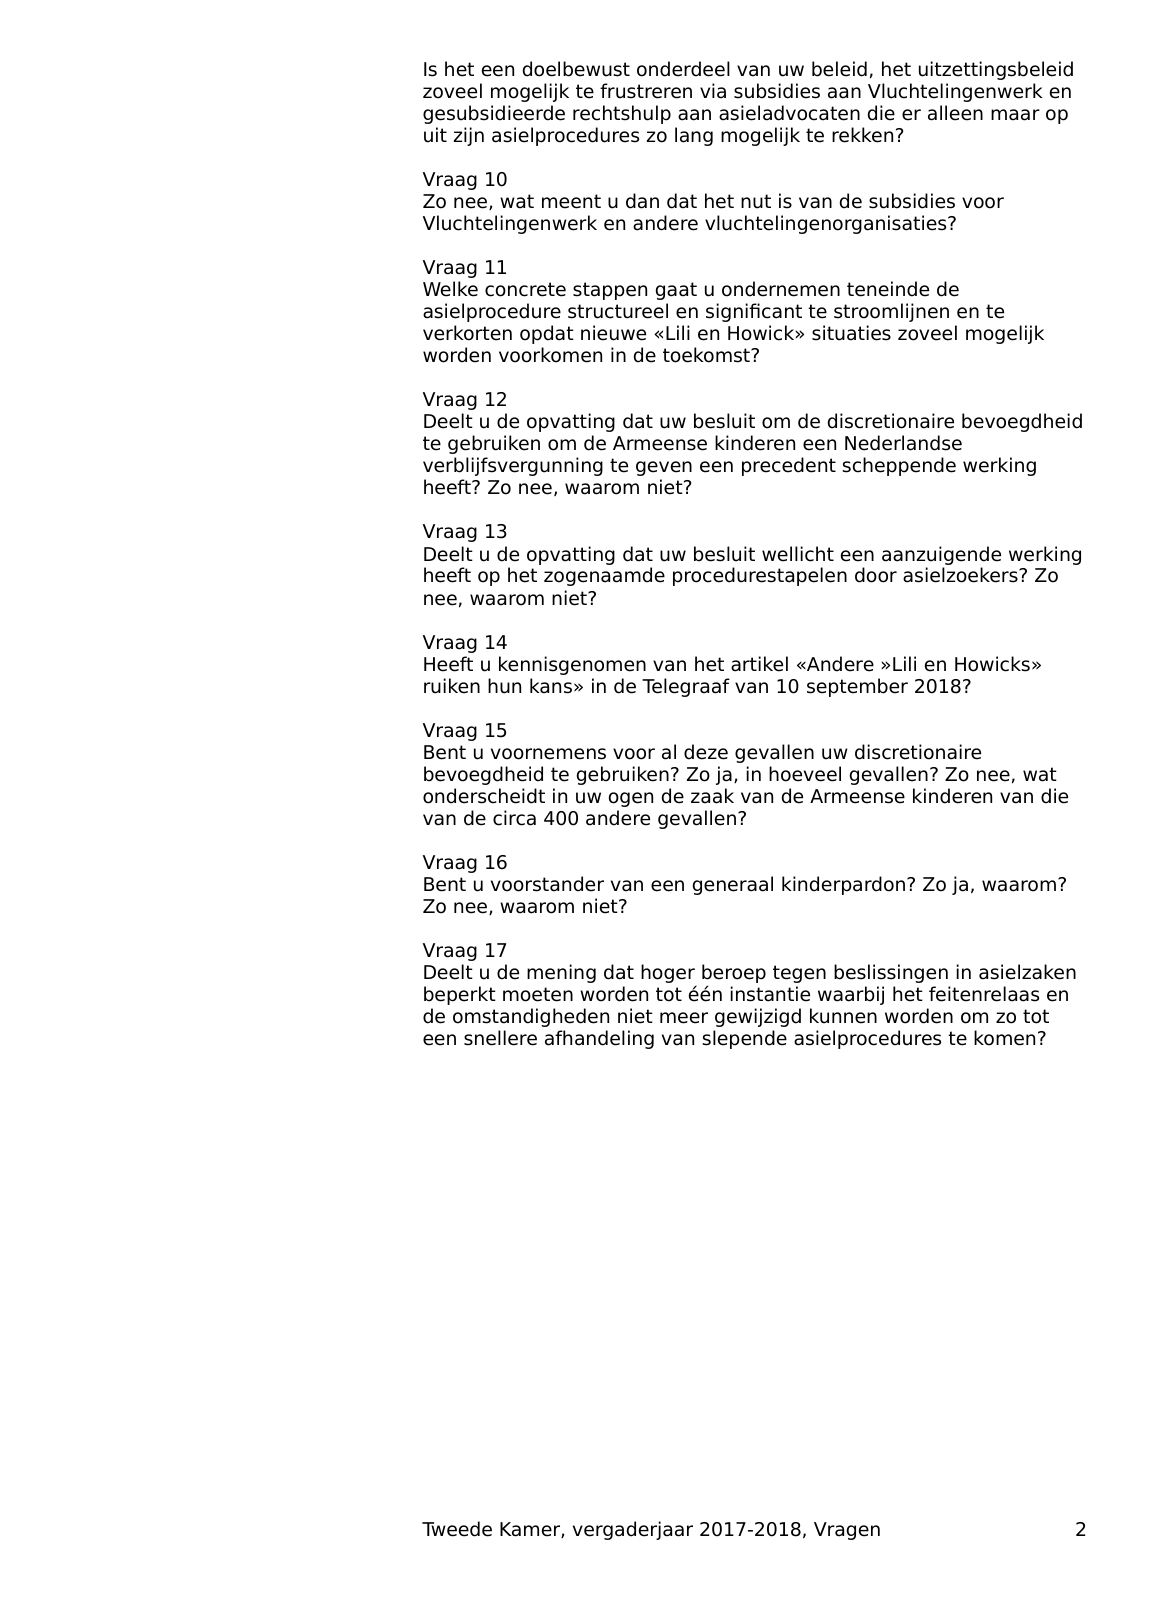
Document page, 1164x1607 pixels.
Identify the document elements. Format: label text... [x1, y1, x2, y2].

text Vraag 13 [422, 521, 1087, 543]
text Deelt u de mening dat hoger beroep tegen beslissingen in asielzaken beperkt moeten worden tot één instantie waarbij het feitenrelaas en de omstandigheden niet meer gewijzigd kunnen worden om zo tot een snellere afhandeling van slepende asielprocedures te komen? [422, 962, 1087, 1050]
text Heeft u kennisgenomen van het artikel «Andere »Lili en Howicks» ruiken hun kans» in de Telegraaf van 10 september 2018? [422, 653, 1087, 697]
text Zo nee, wat meent u dan dat het nut is van de subsidies voor Vluchtelingenwerk en andere vluchtelingenorganisaties? [422, 191, 1087, 235]
text Vraag 11 [422, 257, 1087, 279]
text Bent u voorstander van een generaal kinderpardon? Zo ja, waarom? Zo nee, waarom niet? [422, 874, 1087, 918]
text Vraag 16 [422, 852, 1087, 874]
text Bent u voornemens voor al deze gevallen uw discretionaire bevoegdheid te gebruiken? Zo ja, in hoeveel gevallen? Zo nee, wat onderscheidt in uw ogen de zaak van de Armeense kinderen van die van de circa 400 andere gevallen? [422, 742, 1087, 829]
text Welke concrete stappen gaat u ondernemen teneinde de asielprocedure structureel en significant te stroomlijnen en te verkorten opdat nieuwe «Lili en Howick» situaties zoveel mogelijk worden voorkomen in de toekomst? [422, 279, 1087, 367]
text Deelt u de opvatting dat uw besluit wellicht een aanzuigende werking heeft op het zogenaamde procedurestapelen door asielzoekers? Zo nee, waarom niet? [422, 543, 1087, 609]
text Deelt u de opvatting dat uw besluit om de discretionaire bevoegdheid te gebruiken om de Armeense kinderen een Nederlandse verblijfsvergunning te geven een precedent scheppende werking heeft? Zo nee, waarom niet? [422, 411, 1087, 499]
text Vraag 12 [422, 389, 1087, 411]
text Is het een doelbewust onderdeel van uw beleid, het uitzettingsbeleid zoveel mogelijk te frustreren via subsidies aan Vluchtelingenwerk en gesubsidieerde rechtshulp aan asieladvocaten die er alleen maar op uit zijn asielprocedures zo lang mogelijk te rekken? [422, 59, 1087, 147]
text Vraag 17 [422, 940, 1087, 962]
text Vraag 15 [422, 720, 1087, 742]
text Vraag 14 [422, 632, 1087, 653]
text Vraag 10 [422, 169, 1087, 191]
